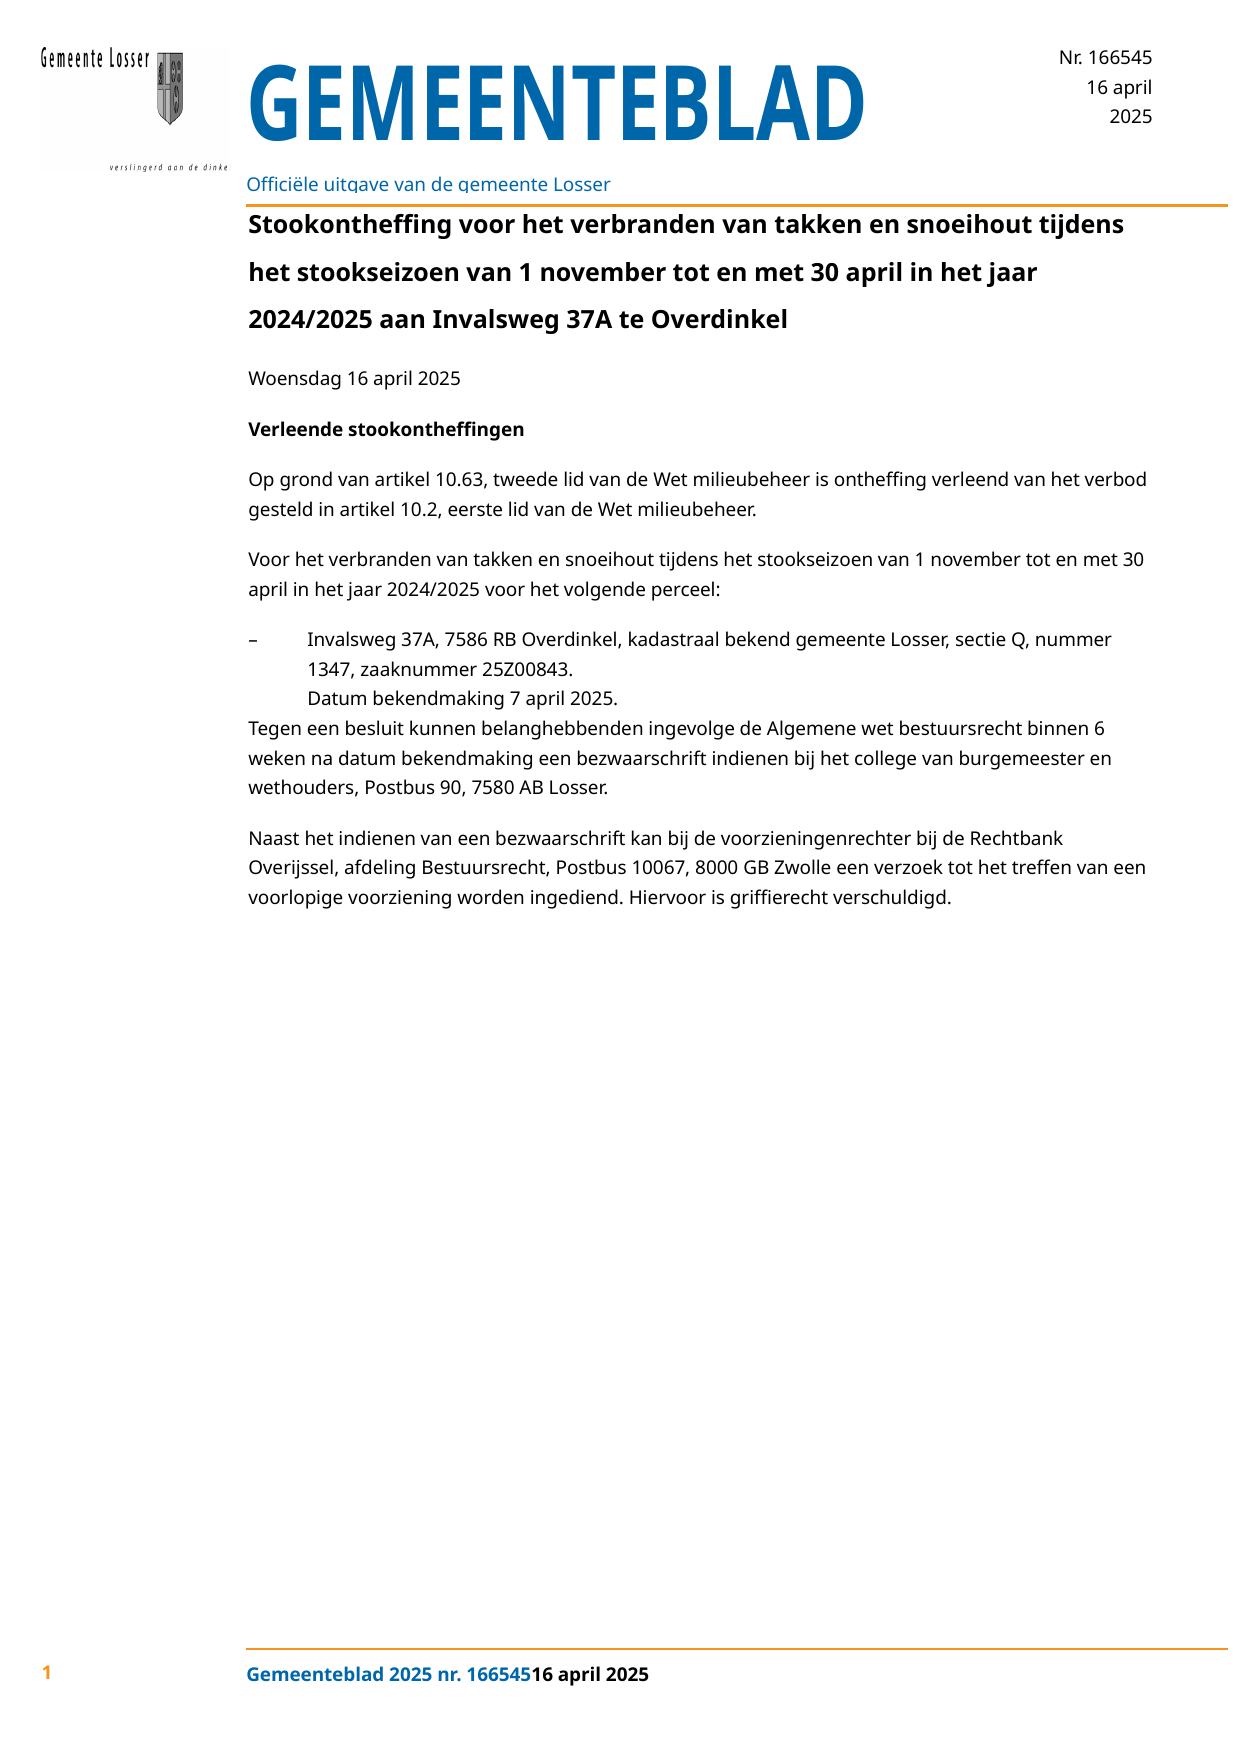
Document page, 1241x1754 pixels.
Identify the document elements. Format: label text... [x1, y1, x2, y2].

text Woensdag 16 april 2025 [248, 366, 1152, 391]
list Datum bekendmaking 7 april 2025. [248, 686, 1152, 711]
text Stookontheffing voor het verbranden van takken en snoeihout tijdens het stookseizoen van 1 november tot en met 30 april in het jaar 2024/2025 aan Invalsweg 37A te Overdinkel [248, 207, 1152, 336]
picture [41, 47, 231, 172]
list Invalsweg 37A, 7586 RB Overdinkel, kadastraal bekend gemeente Losser, sectie Q, nummer 1347, zaaknummer 25Z00843. [248, 626, 1152, 682]
text Op grond van artikel 10.63, tweede lid van de Wet milieubeheer is ontheffing verleend van het verbod gesteld in artikel 10.2, eerste lid van de Wet milieubeheer. [248, 466, 1152, 522]
text Tegen een besluit kunnen belanghebbenden ingevolge de Algemene wet bestuursrecht binnen 6 weken na datum bekendmaking een bezwaarschrift indienen bij het college van burgemeester en wethouders, Postbus 90, 7580 AB Losser. [248, 715, 1152, 800]
text Voor het verbranden van takken en snoeihout tijdens het stookseizoen van 1 november tot en met 30 april in het jaar 2024/2025 voor het volgende perceel: [248, 546, 1152, 602]
text Verleende stookontheffingen [248, 416, 1152, 442]
text Naast het indienen van een bezwaarschrift kan bij de voorzieningenrechter bij de Rechtbank Overijssel, afdeling Bestuursrecht, Postbus 10067, 8000 GB Zwolle een verzoek tot het treffen van een voorlopige voorziening worden ingediend. Hiervoor is griffierecht verschuldigd. [248, 825, 1152, 909]
